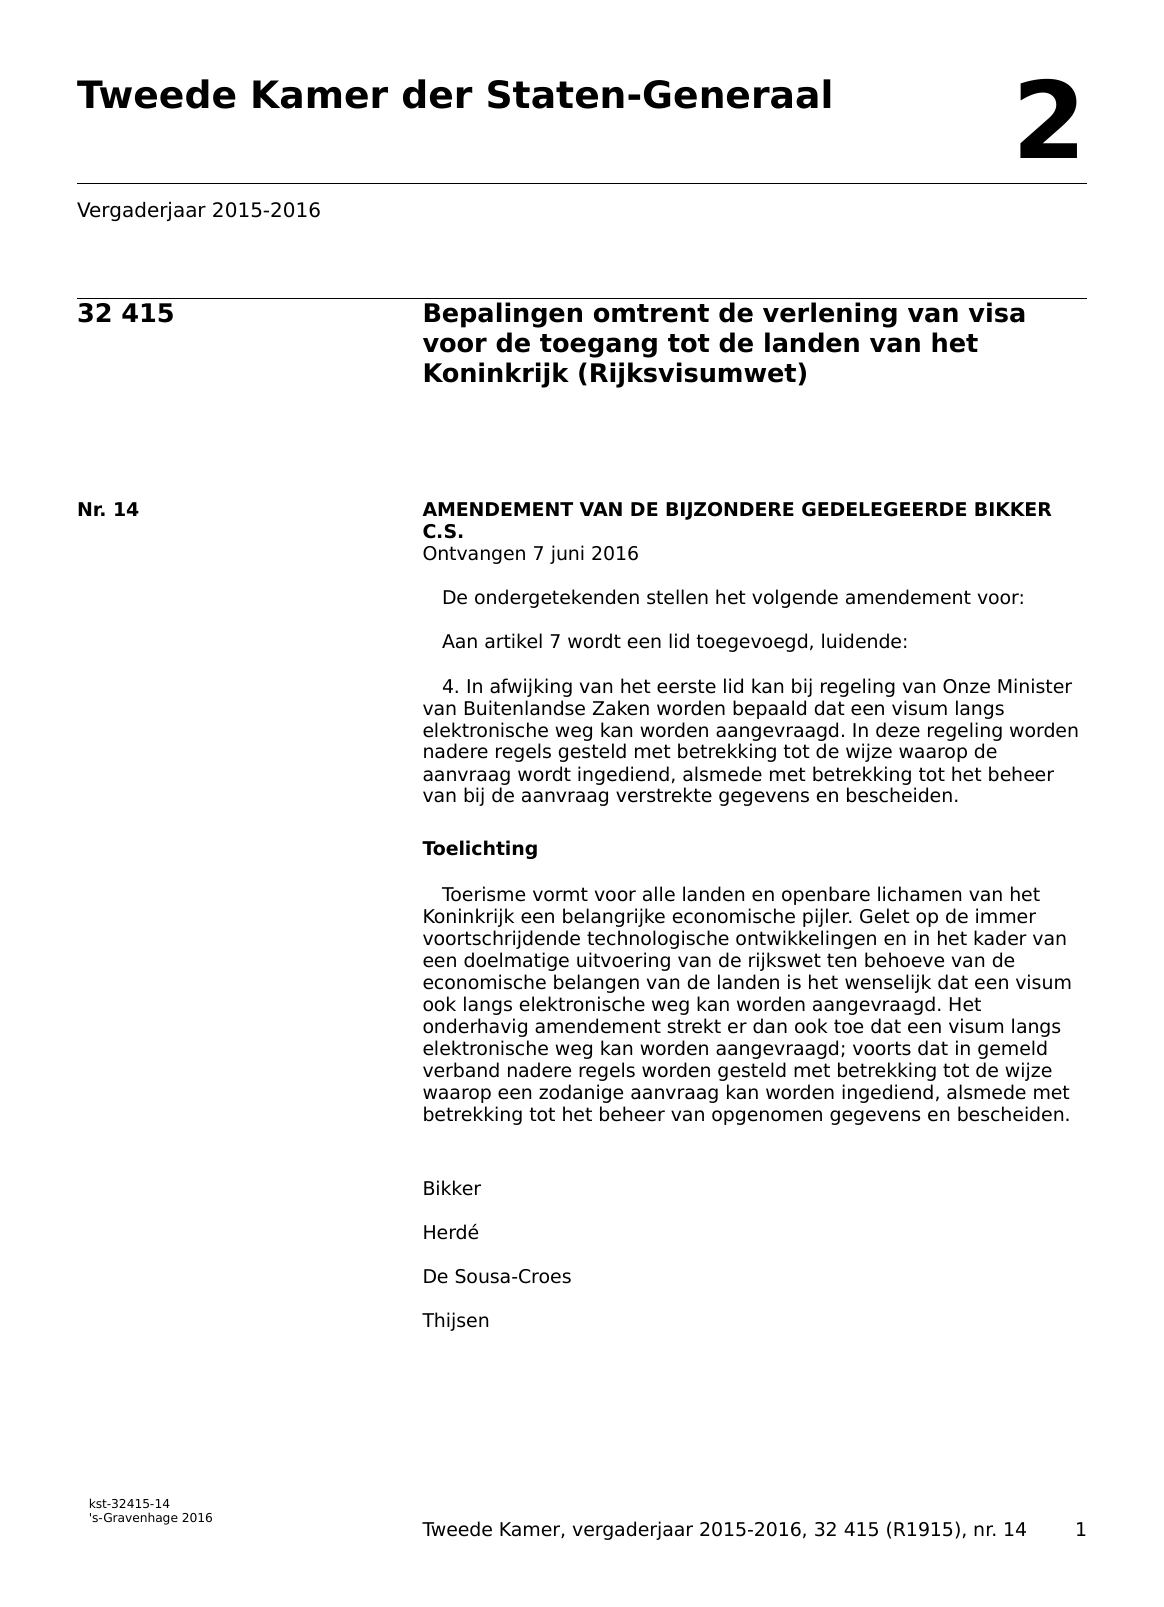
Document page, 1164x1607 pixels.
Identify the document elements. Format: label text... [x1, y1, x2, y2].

table_header Tweede Kamer der Staten-Generaal [77, 59, 886, 183]
text 's-Gravenhage 2016 [88, 1511, 323, 1525]
text Bikker Herdé De Sousa-Croes Thijsen [422, 1156, 1087, 1332]
text De ondergetekenden stellen het volgende amendement voor: [422, 587, 1087, 609]
text Ontvangen 7 juni 2016 [422, 543, 1087, 565]
text Aan artikel 7 wordt een lid toegevoegd, luidende: [422, 631, 1087, 653]
table_cell Vergaderjaar 2015-2016 [77, 184, 1087, 298]
table_header 2 [886, 59, 1087, 183]
text kst-32415-14 [88, 1497, 323, 1511]
subtitle Toelichting [422, 837, 1087, 859]
text 4. In afwijking van het eerste lid kan bij regeling van Onze Minister van Buitenlandse Zaken worden bepaald dat een visum langs elektronische weg kan worden aangevraagd. In deze regeling worden nadere regels gesteld met betrekking tot de wijze waarop de aanvraag wordt ingediend, alsmede met betrekking tot het beheer van bij de aanvraag verstrekte gegevens en bescheiden. [422, 676, 1087, 807]
text Toerisme vormt voor alle landen en openbare lichamen van het Koninkrijk een belangrijke economische pijler. Gelet op de immer voortschrijdende technologische ontwikkelingen en in het kader van een doelmatige uitvoering van de rijkswet ten behoeve van de economische belangen van de landen is het wenselijk dat een visum ook langs elektronische weg kan worden aangevraagd. Het onderhavig amendement strekt er dan ook toe dat een visum langs elektronische weg kan worden aangevraagd; voorts dat in gemeld verband nadere regels worden gesteld met betrekking tot de wijze waarop een zodanige aanvraag kan worden ingediend, alsmede met betrekking tot het beheer van opgenomen gegevens en bescheiden. [422, 884, 1087, 1126]
subtitle Nr. 14 AMENDEMENT VAN DE BIJZONDERE GEDELEGEERDE BIKKER C.S. [77, 499, 1087, 543]
subtitle 32 415 Bepalingen omtrent de verlening van visa voor de toegang tot de landen van het Koninkrijk (Rijksvisumwet) [77, 299, 1087, 388]
